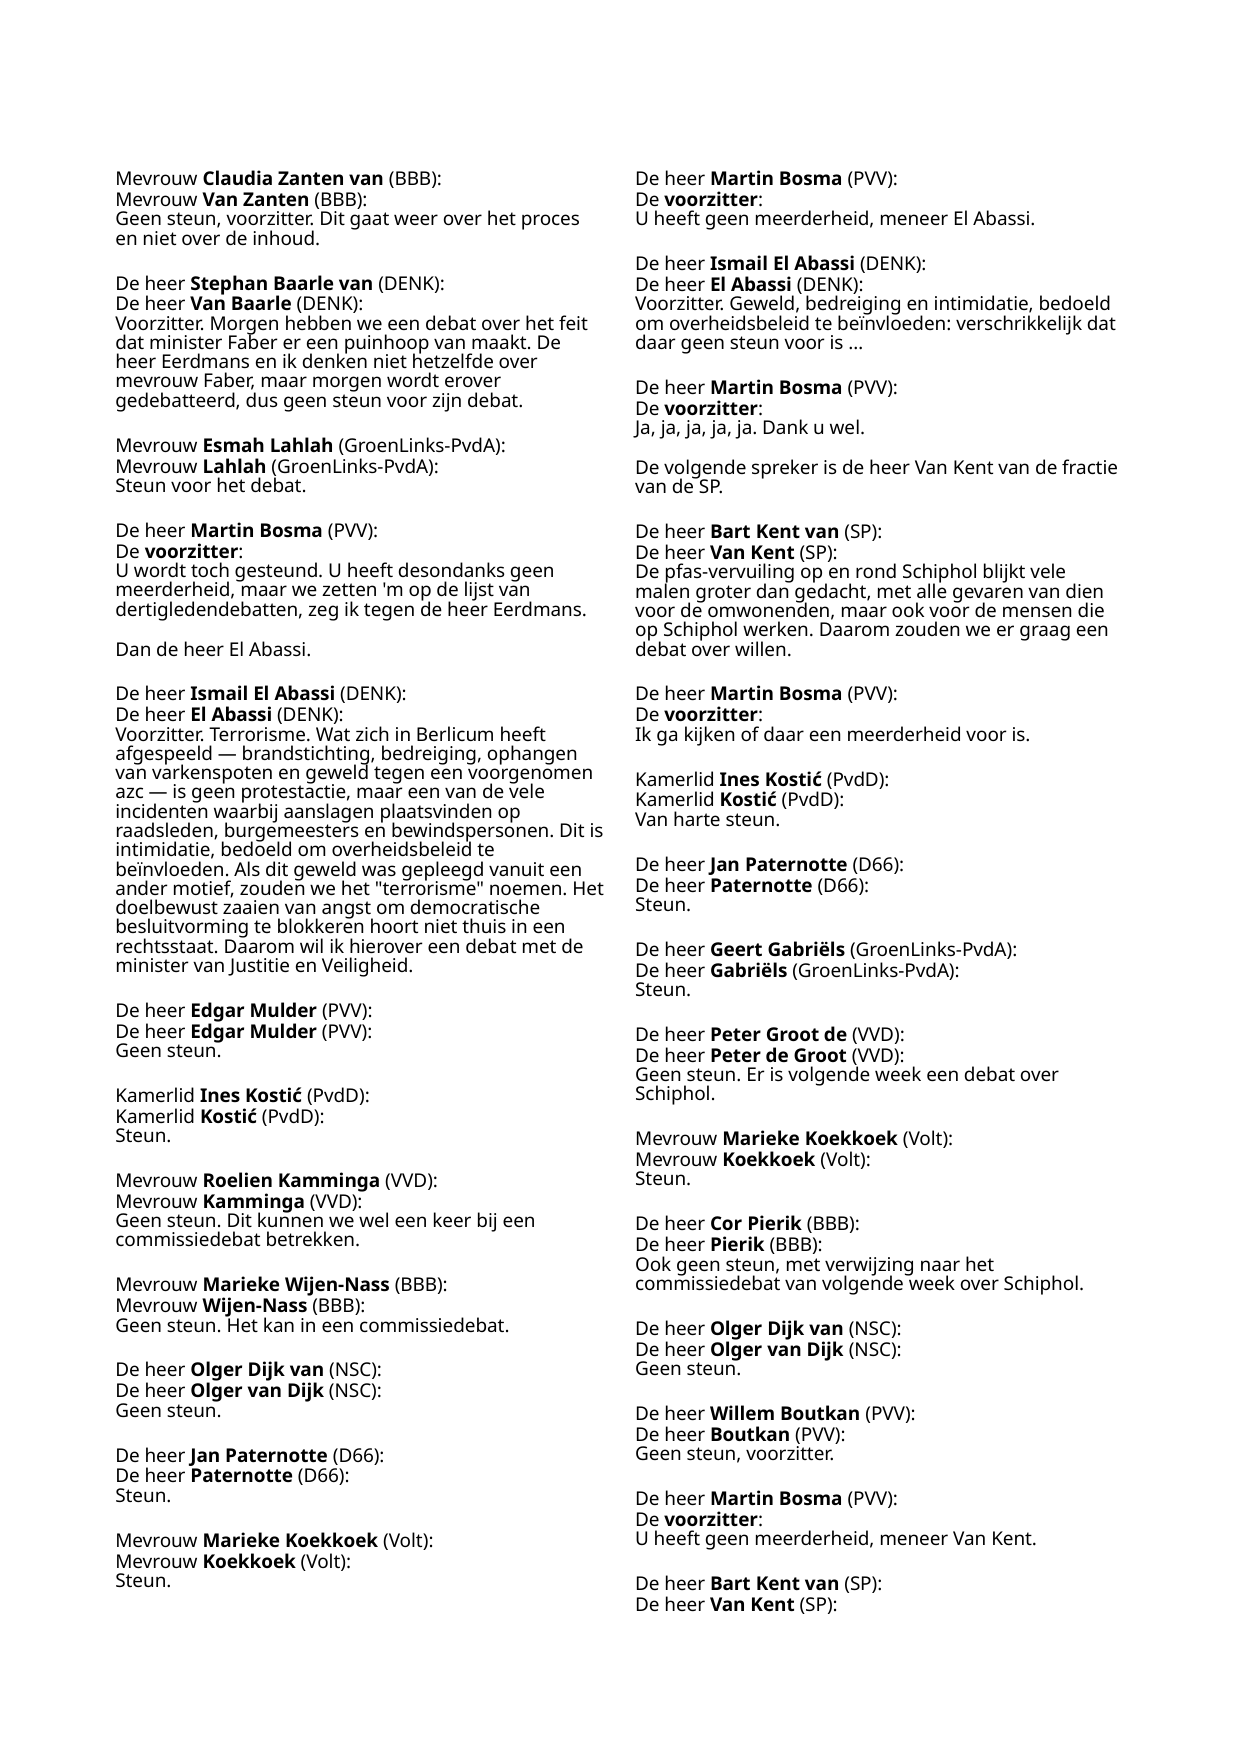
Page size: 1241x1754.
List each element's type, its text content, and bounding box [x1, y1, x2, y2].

text De heer El Abassi (DENK): [115, 706, 605, 726]
text De voorzitter: [635, 400, 1125, 419]
text Geen steun. [115, 1042, 605, 1061]
text De heer Stephan Baarle van (DENK): [115, 270, 605, 295]
text De heer Geert Gabriëls (GroenLinks-PvdA): [635, 936, 1125, 962]
text Mevrouw Esmah Lahlah (GroenLinks-PvdA): [115, 432, 605, 458]
text Voorzitter. Terrorisme. Wat zich in Berlicum heeft afgespeeld — brandstichting, bedreiging, ophangen van varkenspoten en geweld tegen een voorgenomen azc — is geen protestactie, maar een van de vele incidenten waarbij aanslagen plaatsvinden op raadsleden, burgemeesters en bewindspersonen. Dit is intimidatie, bedoeld om overheidsbeleid te beïnvloeden. Als dit geweld was gepleegd vanuit een ander motief, zouden we het "terrorisme" noemen. Het doelbewust zaaien van angst om democratische besluitvorming te blokkeren hoort niet thuis in een rechtsstaat. Daarom wil ik hierover een debat met de minister van Justitie en Veiligheid. [115, 726, 605, 976]
text De heer Olger van Dijk (NSC): [635, 1341, 1125, 1360]
text Mevrouw Marieke Wijen-Nass (BBB): [115, 1272, 605, 1297]
text Steun voor het debat. [115, 477, 605, 496]
text Mevrouw Kamminga (VVD): [115, 1193, 605, 1212]
text De heer Ismail El Abassi (DENK): [635, 250, 1125, 276]
text Geen steun. [635, 1360, 1125, 1379]
text Steun. [115, 1487, 605, 1506]
text U heeft geen meerderheid, meneer Van Kent. [635, 1530, 1125, 1549]
text Steun. [635, 981, 1125, 1000]
text Steun. [635, 896, 1125, 915]
text De voorzitter: [635, 191, 1125, 210]
text Steun. [115, 1572, 605, 1591]
text De heer Boutkan (PVV): [635, 1426, 1125, 1445]
text De heer Paternotte (D66): [115, 1467, 605, 1487]
text De heer Peter Groot de (VVD): [635, 1021, 1125, 1047]
text Voorzitter. Morgen hebben we een debat over het feit dat minister Faber er een puinhoop van maakt. De heer Eerdmans en ik denken niet hetzelfde over mevrouw Faber, maar morgen wordt erover gedebatteerd, dus geen steun voor zijn debat. [115, 315, 605, 411]
text De heer Pierik (BBB): [635, 1236, 1125, 1256]
text De heer Van Baarle (DENK): [115, 295, 605, 315]
text De heer El Abassi (DENK): [635, 276, 1125, 295]
text De heer Martin Bosma (PVV): [635, 681, 1125, 706]
text U wordt toch gesteund. U heeft desondanks geen meerderheid, maar we zetten 'm op de lijst van dertigledendebatten, zeg ik tegen de heer Eerdmans. [115, 562, 605, 620]
text De heer Edgar Mulder (PVV): [115, 1023, 605, 1042]
text Geen steun, voorzitter. Dit gaat weer over het proces en niet over de inhoud. [115, 210, 605, 249]
text De heer Olger Dijk van (NSC): [115, 1357, 605, 1382]
text De heer Martin Bosma (PVV): [635, 374, 1125, 400]
text Steun. [115, 1127, 605, 1146]
text Mevrouw Marieke Koekkoek (Volt): [635, 1125, 1125, 1151]
text Mevrouw Koekkoek (Volt): [635, 1151, 1125, 1170]
text De heer Jan Paternotte (D66): [635, 851, 1125, 877]
text De voorzitter: [635, 706, 1125, 726]
text Geen steun. [115, 1402, 605, 1421]
text De heer Jan Paternotte (D66): [115, 1442, 605, 1467]
text Geen steun. Het kan in een commissiedebat. [115, 1317, 605, 1336]
text Voorzitter. Geweld, bedreiging en intimidatie, bedoeld om overheidsbeleid te beïnvloeden: verschrikkelijk dat daar geen steun voor is … [635, 295, 1125, 353]
text Kamerlid Ines Kostić (PvdD): [115, 1082, 605, 1108]
text De voorzitter: [635, 1511, 1125, 1530]
text De heer Gabriëls (GroenLinks-PvdA): [635, 962, 1125, 981]
text Geen steun. Dit kunnen we wel een keer bij een commissiedebat betrekken. [115, 1212, 605, 1251]
text Mevrouw Van Zanten (BBB): [115, 191, 605, 210]
text Mevrouw Lahlah (GroenLinks-PvdA): [115, 458, 605, 477]
text Geen steun. Er is volgende week een debat over Schiphol. [635, 1066, 1125, 1104]
text De heer Martin Bosma (PVV): [115, 517, 605, 543]
text De heer Cor Pierik (BBB): [635, 1211, 1125, 1236]
text De heer Willem Boutkan (PVV): [635, 1400, 1125, 1426]
text U heeft geen meerderheid, meneer El Abassi. [635, 210, 1125, 229]
text De pfas-vervuiling op en rond Schiphol blijkt vele malen groter dan gedacht, met alle gevaren van dien voor de omwonenden, maar ook voor de mensen die op Schiphol werken. Daarom zouden we er graag een debat over willen. [635, 563, 1125, 660]
text De heer Martin Bosma (PVV): [635, 165, 1125, 191]
text Ja, ja, ja, ja, ja. Dank u wel. [635, 419, 1125, 438]
text Mevrouw Marieke Koekkoek (Volt): [115, 1527, 605, 1553]
text Dan de heer El Abassi. [115, 641, 605, 660]
text Ook geen steun, met verwijzing naar het commissiedebat van volgende week over Schiphol. [635, 1256, 1125, 1294]
text Kamerlid Kostić (PvdD): [635, 791, 1125, 811]
text De heer Ismail El Abassi (DENK): [115, 681, 605, 706]
text Van harte steun. [635, 811, 1125, 830]
text De heer Olger Dijk van (NSC): [635, 1315, 1125, 1341]
text De heer Martin Bosma (PVV): [635, 1485, 1125, 1511]
text Geen steun, voorzitter. [635, 1445, 1125, 1464]
text Mevrouw Roelien Kamminga (VVD): [115, 1167, 605, 1193]
text De voorzitter: [115, 543, 605, 562]
text Mevrouw Claudia Zanten van (BBB): [115, 165, 605, 191]
text Kamerlid Kostić (PvdD): [115, 1108, 605, 1127]
text Mevrouw Koekkoek (Volt): [115, 1553, 605, 1572]
text De heer Van Kent (SP): [635, 1596, 1125, 1615]
text Mevrouw Wijen-Nass (BBB): [115, 1297, 605, 1317]
text De heer Paternotte (D66): [635, 877, 1125, 896]
text De heer Olger van Dijk (NSC): [115, 1382, 605, 1402]
text De heer Bart Kent van (SP): [635, 1570, 1125, 1596]
text De heer Edgar Mulder (PVV): [115, 997, 605, 1023]
text De heer Bart Kent van (SP): [635, 518, 1125, 544]
text Ik ga kijken of daar een meerderheid voor is. [635, 726, 1125, 745]
text De heer Peter de Groot (VVD): [635, 1047, 1125, 1066]
text De heer Van Kent (SP): [635, 544, 1125, 563]
text De volgende spreker is de heer Van Kent van de fractie van de SP. [635, 459, 1125, 498]
text Kamerlid Ines Kostić (PvdD): [635, 766, 1125, 791]
text Steun. [635, 1170, 1125, 1190]
